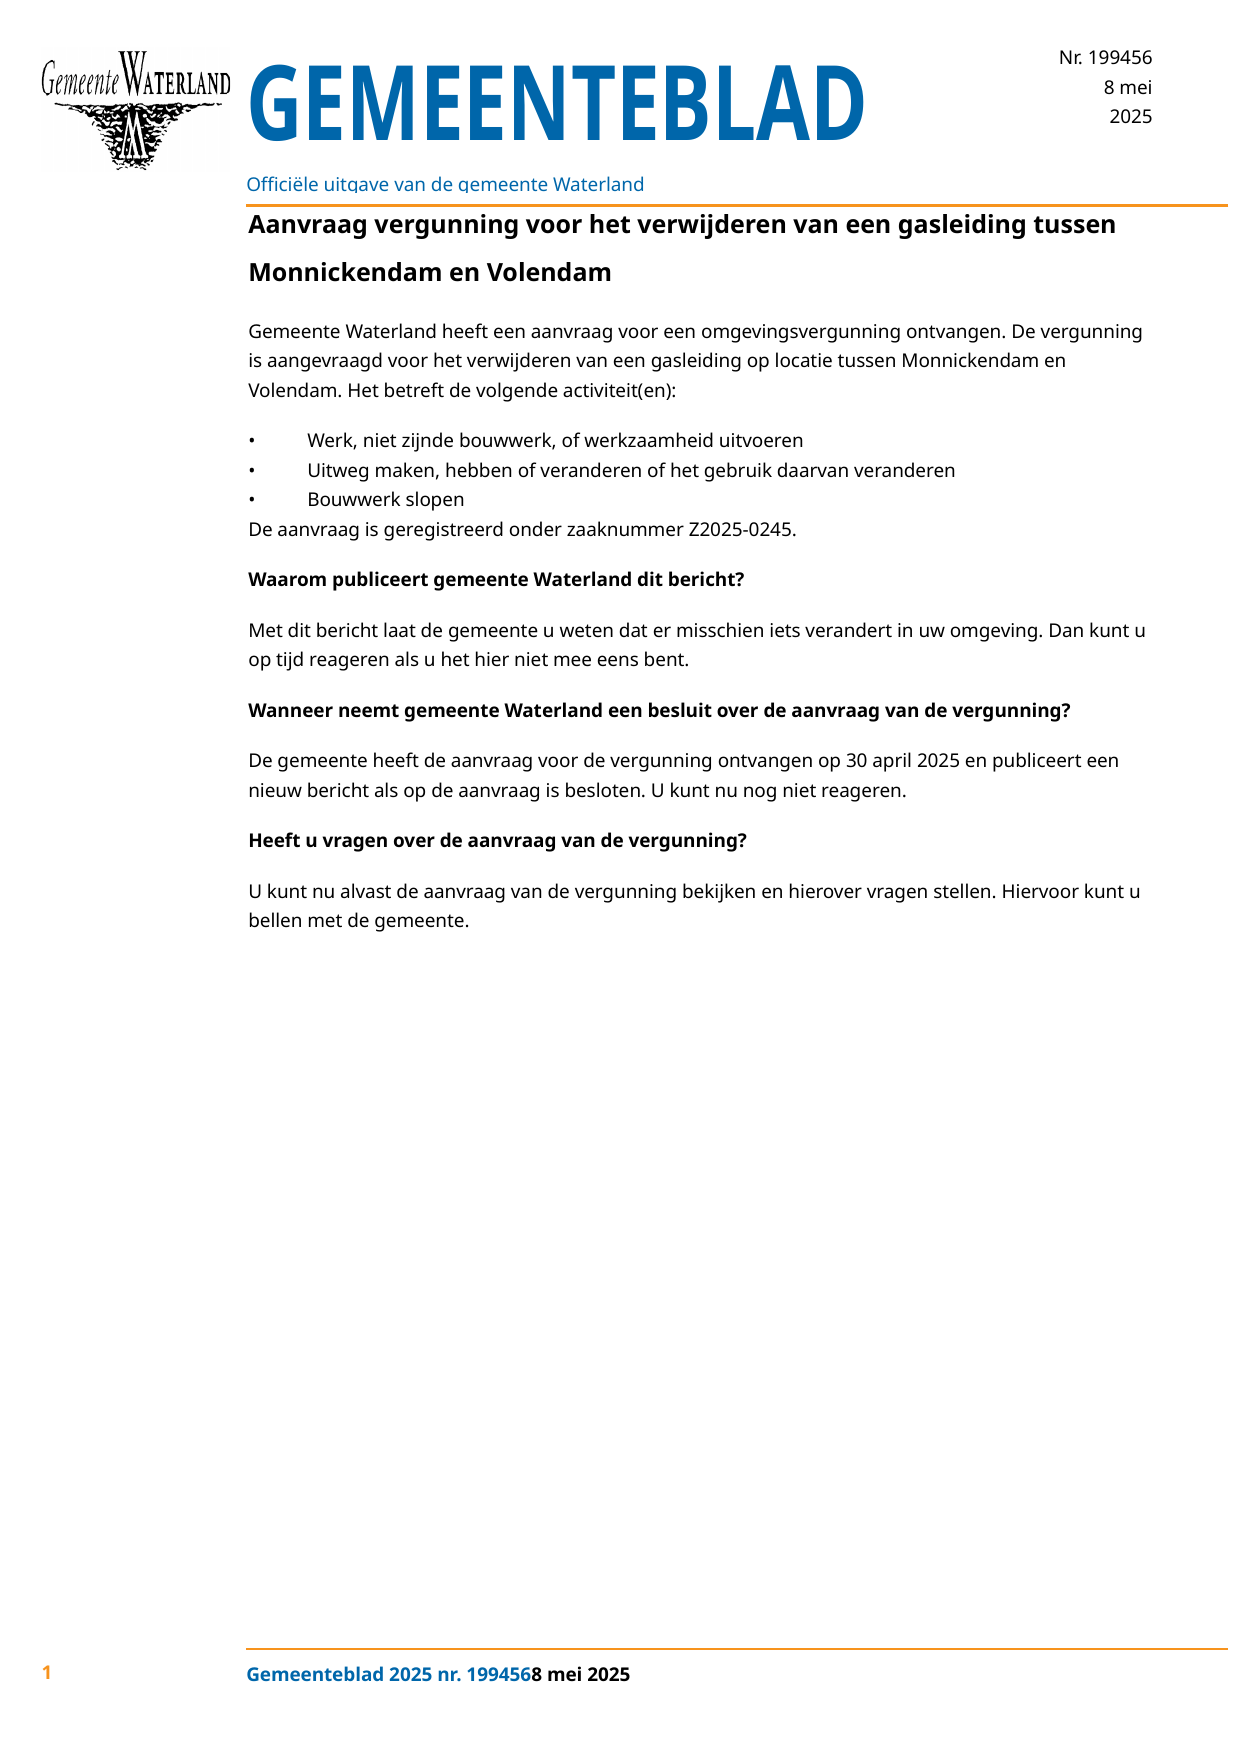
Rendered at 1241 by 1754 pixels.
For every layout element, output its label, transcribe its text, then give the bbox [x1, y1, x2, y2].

picture [41, 47, 231, 172]
text Gemeente Waterland heeft een aanvraag voor een omgevingsvergunning ontvangen. De vergunning is aangevraagd voor het verwijderen van een gasleiding op locatie tussen Monnickendam en Volendam. Het betreft de volgende activiteit(en): [248, 318, 1152, 403]
text De aanvraag is geregistreerd onder zaaknummer Z2025-0245. [248, 516, 1152, 542]
list Bouwwerk slopen [248, 487, 1152, 512]
text U kunt nu alvast de aanvraag van de vergunning bekijken en hierover vragen stellen. Hiervoor kunt u bellen met de gemeente. [248, 878, 1152, 933]
list Uitweg maken, hebben of veranderen of het gebruik daarvan veranderen [248, 457, 1152, 483]
text De gemeente heeft de aanvraag voor de vergunning ontvangen op 30 april 2025 en publiceert een nieuw bericht als op de aanvraag is besloten. U kunt nu nog niet reageren. [248, 747, 1152, 803]
text Wanneer neemt gemeente Waterland een besluit over de aanvraag van de vergunning? [248, 697, 1152, 723]
text Heeft u vragen over de aanvraag van de vergunning? [248, 827, 1152, 853]
list Werk, niet zijnde bouwwerk, of werkzaamheid uitvoeren [248, 427, 1152, 453]
text Aanvraag vergunning voor het verwijderen van een gasleiding tussen Monnickendam en Volendam [248, 207, 1152, 288]
text Met dit bericht laat de gemeente u weten dat er misschien iets verandert in uw omgeving. Dan kunt u op tijd reageren als u het hier niet mee eens bent. [248, 617, 1152, 672]
text Waarom publiceert gemeente Waterland dit bericht? [248, 567, 1152, 592]
